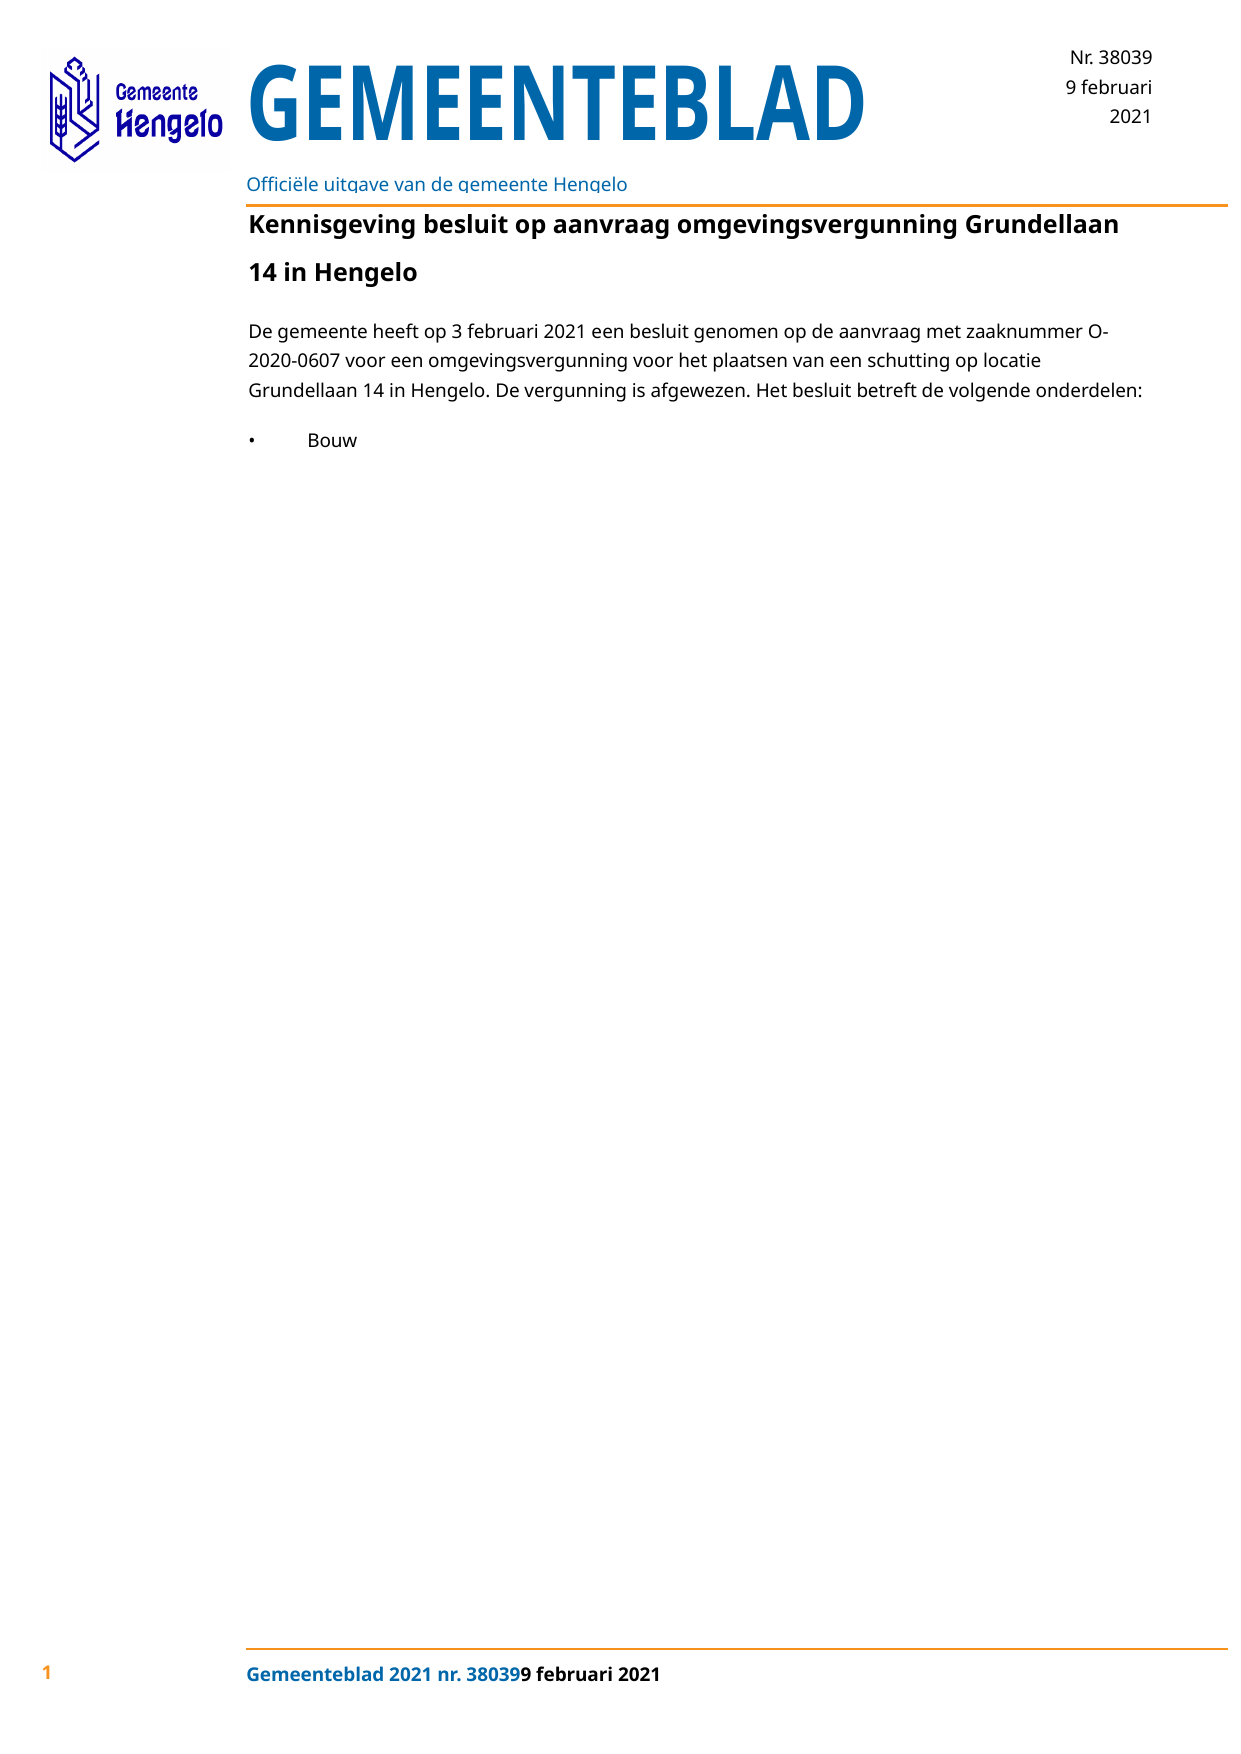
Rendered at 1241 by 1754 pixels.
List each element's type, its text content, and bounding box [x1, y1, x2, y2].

text Kennisgeving besluit op aanvraag omgevingsvergunning Grundellaan 14 in Hengelo [248, 207, 1152, 288]
text De gemeente heeft op 3 februari 2021 een besluit genomen op de aanvraag met zaaknummer O-2020-0607 voor een omgevingsvergunning voor het plaatsen van een schutting op locatie Grundellaan 14 in Hengelo. De vergunning is afgewezen. Het besluit betreft de volgende onderdelen: [248, 318, 1152, 403]
list Bouw [248, 427, 1152, 453]
picture [41, 47, 231, 172]
